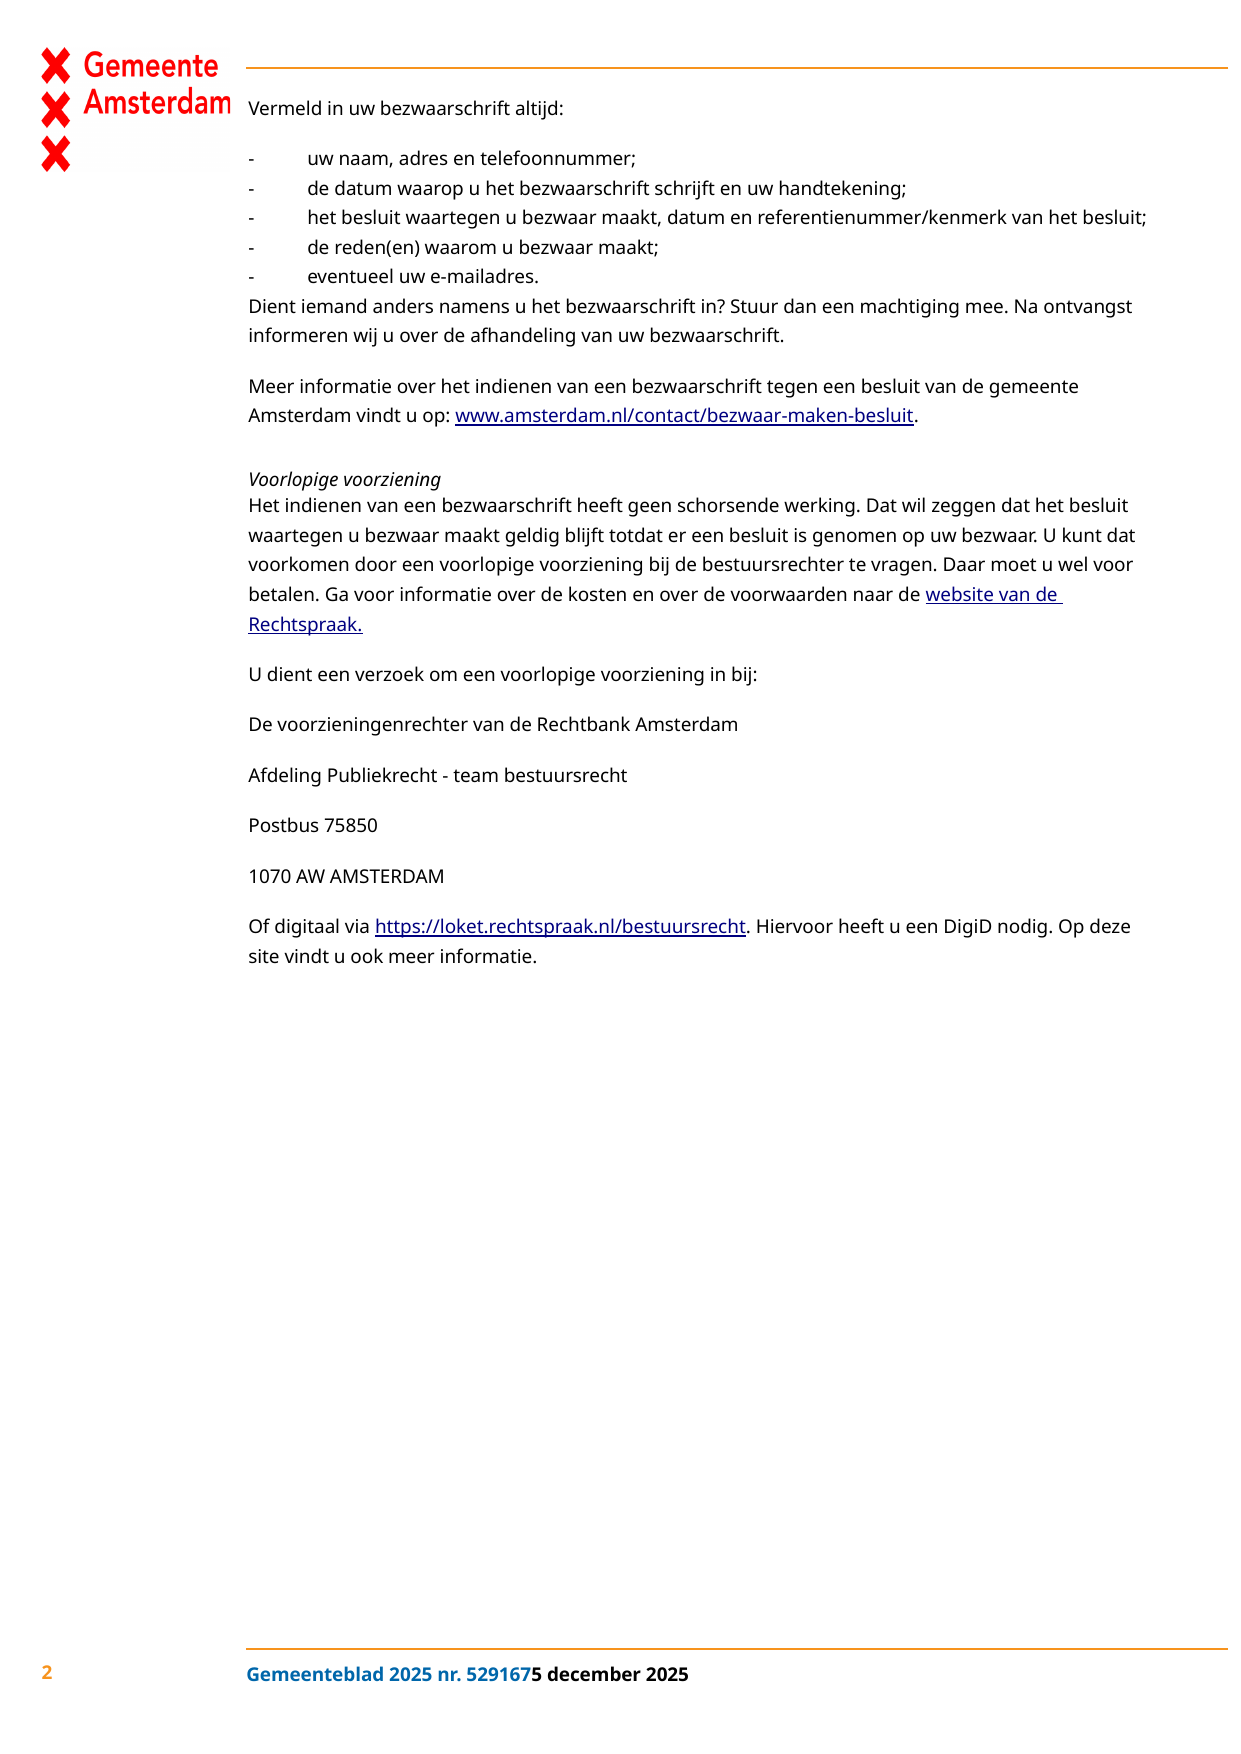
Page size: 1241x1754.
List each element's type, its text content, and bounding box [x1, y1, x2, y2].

list de reden(en) waarom u bezwaar maakt; [248, 234, 1152, 260]
text Postbus 75850 [248, 812, 1152, 838]
text Dient iemand anders namens u het bezwaarschrift in? Stuur dan een machtiging mee. Na ontvangst informeren wij u over de afhandeling van uw bezwaarschrift. [248, 293, 1152, 348]
list het besluit waartegen u bezwaar maakt, datum en referentienummer/kenmerk van het besluit; [248, 204, 1152, 230]
text De voorzieningenrechter van de Rechtbank Amsterdam [248, 712, 1152, 737]
text 1070 AW AMSTERDAM [248, 863, 1152, 888]
text Vermeld in uw bezwaarschrift altijd: [248, 95, 1152, 121]
text U dient een verzoek om een voorlopige voorziening in bij: [248, 661, 1152, 687]
text Of digitaal via https://loket.rechtspraak.nl/bestuursrecht. Hiervoor heeft u een DigiD nodig. Op deze site vindt u ook meer informatie. [248, 913, 1152, 968]
list de datum waarop u het bezwaarschrift schrijft en uw handtekening; [248, 175, 1152, 201]
text Voorlopige voorziening [248, 467, 1152, 492]
picture [41, 47, 231, 172]
list eventueel uw e-mailadres. [248, 263, 1152, 289]
text Het indienen van een bezwaarschrift heeft geen schorsende werking. Dat wil zeggen dat het besluit waartegen u bezwaar maakt geldig blijft totdat er een besluit is genomen op uw bezwaar. U kunt dat voorkomen door een voorlopige voorziening bij de bestuursrechter te vragen. Daar moet u wel voor betalen. Ga voor informatie over de kosten en over de voorwaarden naar de website van de Rechtspraak. [248, 492, 1152, 636]
text Afdeling Publiekrecht - team bestuursrecht [248, 762, 1152, 788]
list uw naam, adres en telefoonnummer; [248, 145, 1152, 171]
text Meer informatie over het indienen van een bezwaarschrift tegen een besluit van de gemeente Amsterdam vindt u op: www.amsterdam.nl/contact/bezwaar-maken-besluit. [248, 373, 1152, 428]
